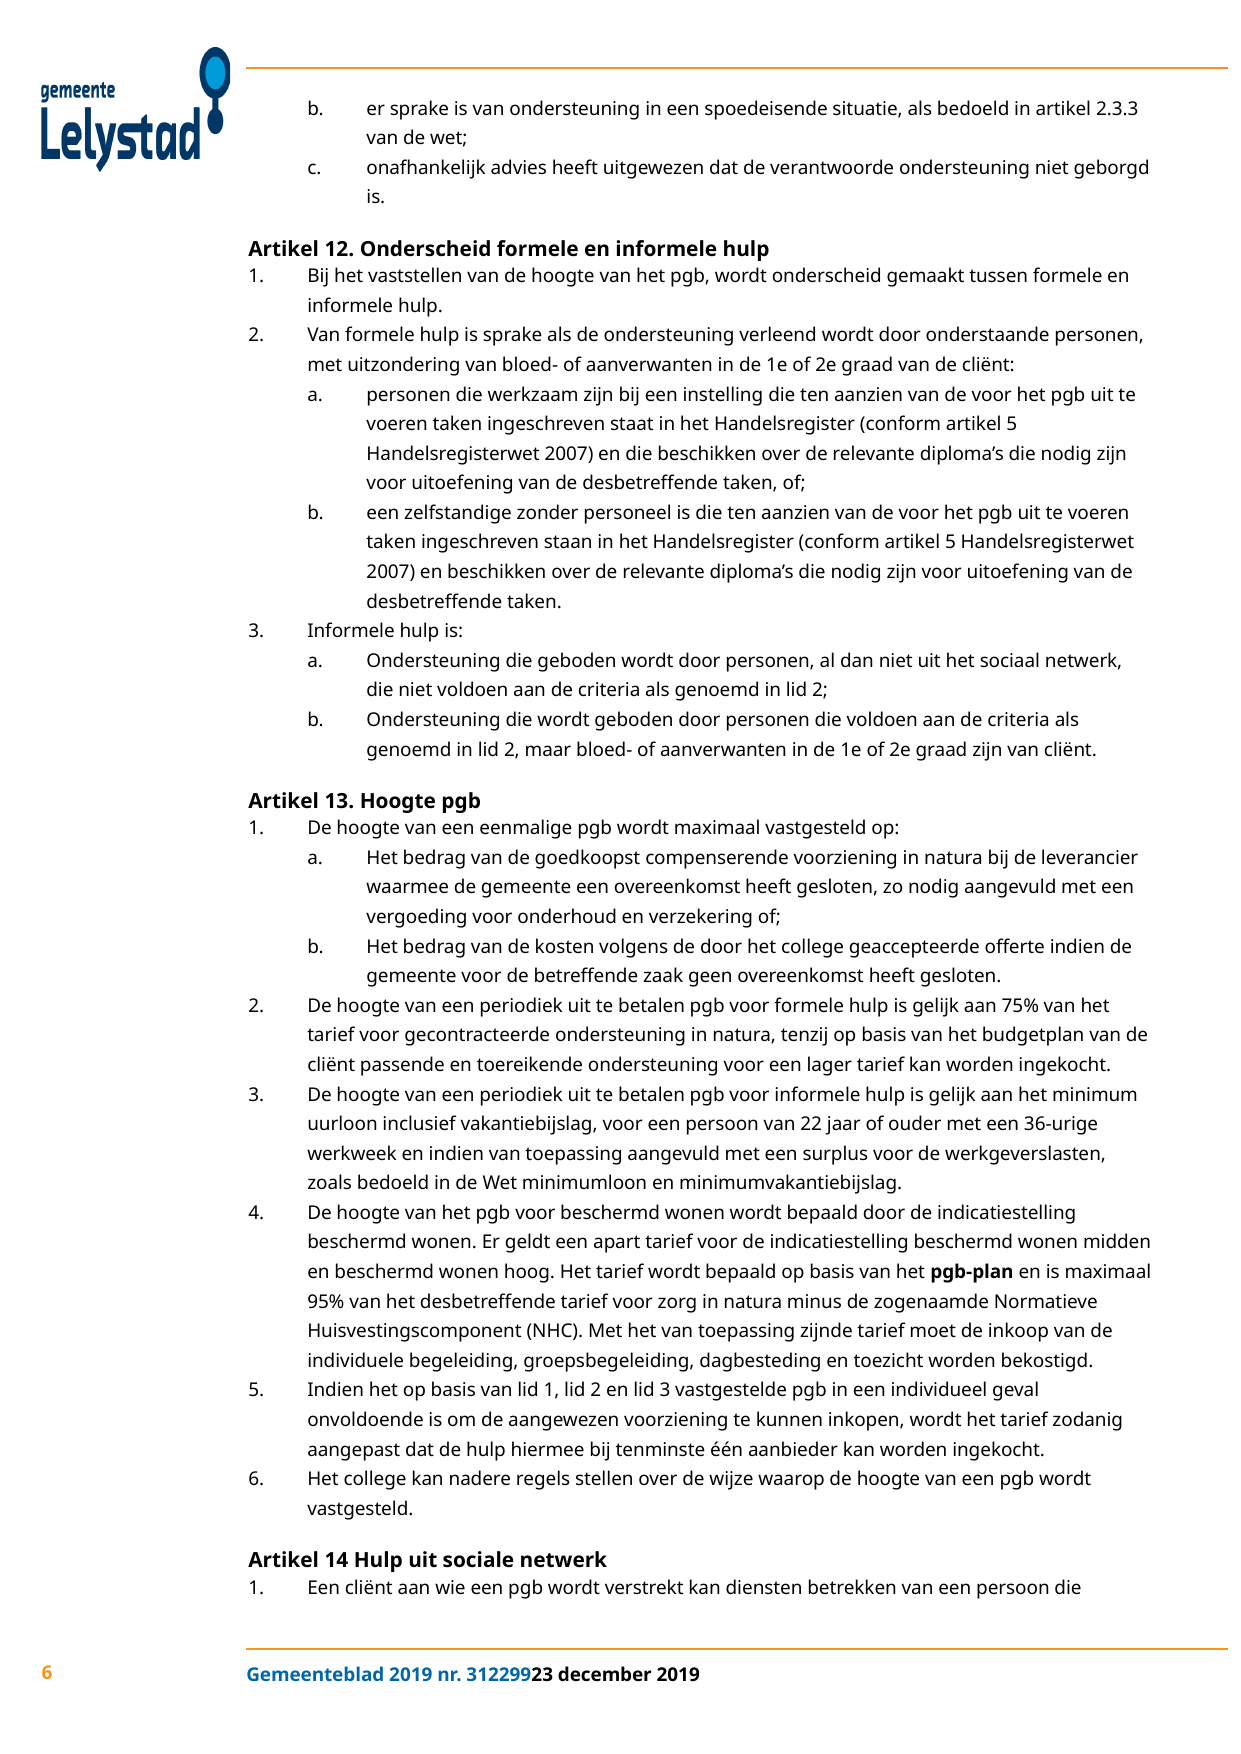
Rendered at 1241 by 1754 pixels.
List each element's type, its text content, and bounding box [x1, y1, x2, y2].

list Informele hulp is: [248, 617, 1152, 643]
text Artikel 13. Hoogte pgb [248, 786, 1152, 814]
text Artikel 14 Hulp uit sociale netwerk [248, 1545, 1152, 1574]
picture [41, 47, 231, 172]
list Het bedrag van de kosten volgens de door het college geaccepteerde offerte indien de gemeente voor de betreffende zaak geen overeenkomst heeft gesloten. [307, 933, 1152, 988]
list Het bedrag van de goedkoopst compenserende voorziening in natura bij de leverancier waarmee de gemeente een overeenkomst heeft gesloten, zo nodig aangevuld met een vergoeding voor onderhoud en verzekering of; [307, 844, 1152, 929]
list De hoogte van een eenmalige pgb wordt maximaal vastgesteld op: [248, 814, 1152, 840]
list Het college kan nadere regels stellen over de wijze waarop de hoogte van een pgb wordt vastgesteld. [248, 1465, 1152, 1521]
list onafhankelijk advies heeft uitgewezen dat de verantwoorde ondersteuning niet geborgd is. [307, 154, 1152, 209]
list De hoogte van een periodiek uit te betalen pgb voor informele hulp is gelijk aan het minimum uurloon inclusief vakantiebijslag, voor een persoon van 22 jaar of ouder met een 36-urige werkweek en indien van toepassing aangevuld met een surplus voor de werkgeverslasten, zoals bedoeld in de Wet minimumloon en minimumvakantiebijslag. [248, 1081, 1152, 1195]
list een zelfstandige zonder personeel is die ten aanzien van de voor het pgb uit te voeren taken ingeschreven staan in het Handelsregister (conform artikel 5 Handelsregisterwet 2007) en beschikken over de relevante diploma’s die nodig zijn voor uitoefening van de desbetreffende taken. [307, 499, 1152, 613]
list Van formele hulp is sprake als de ondersteuning verleend wordt door onderstaande personen, met uitzondering van bloed- of aanverwanten in de 1e of 2e graad van de cliënt: [248, 322, 1152, 377]
list Een cliënt aan wie een pgb wordt verstrekt kan diensten betrekken van een persoon die [248, 1574, 1152, 1599]
list De hoogte van een periodiek uit te betalen pgb voor formele hulp is gelijk aan 75% van het tarief voor gecontracteerde ondersteuning in natura, tenzij op basis van het budgetplan van de cliënt passende en toereikende ondersteuning voor een lager tarief kan worden ingekocht. [248, 992, 1152, 1077]
list Ondersteuning die wordt geboden door personen die voldoen aan de criteria als genoemd in lid 2, maar bloed- of aanverwanten in de 1e of 2e graad zijn van cliënt. [307, 706, 1152, 761]
list personen die werkzaam zijn bij een instelling die ten aanzien van de voor het pgb uit te voeren taken ingeschreven staat in het Handelsregister (conform artikel 5 Handelsregisterwet 2007) en die beschikken over de relevante diploma’s die nodig zijn voor uitoefening van de desbetreffende taken, of; [307, 381, 1152, 495]
list Bij het vaststellen van de hoogte van het pgb, wordt onderscheid gemaakt tussen formele en informele hulp. [248, 262, 1152, 318]
text Artikel 12. Onderscheid formele en informele hulp [248, 234, 1152, 262]
list De hoogte van het pgb voor beschermd wonen wordt bepaald door de indicatiestelling beschermd wonen. Er geldt een apart tarief voor de indicatiestelling beschermd wonen midden en beschermd wonen hoog. Het tarief wordt bepaald op basis van het pgb-plan en is maximaal 95% van het desbetreffende tarief voor zorg in natura minus de zogenaamde Normatieve Huisvestingscomponent (NHC). Met het van toepassing zijnde tarief moet de inkoop van de individuele begeleiding, groepsbegeleiding, dagbesteding en toezicht worden bekostigd. [248, 1199, 1152, 1373]
list Ondersteuning die geboden wordt door personen, al dan niet uit het sociaal netwerk, die niet voldoen aan de criteria als genoemd in lid 2; [307, 647, 1152, 702]
list Indien het op basis van lid 1, lid 2 en lid 3 vastgestelde pgb in een individueel geval onvoldoende is om de aangewezen voorziening te kunnen inkopen, wordt het tarief zodanig aangepast dat de hulp hiermee bij tenminste één aanbieder kan worden ingekocht. [248, 1377, 1152, 1462]
list er sprake is van ondersteuning in een spoedeisende situatie, als bedoeld in artikel 2.3.3 van de wet; [307, 95, 1152, 150]
